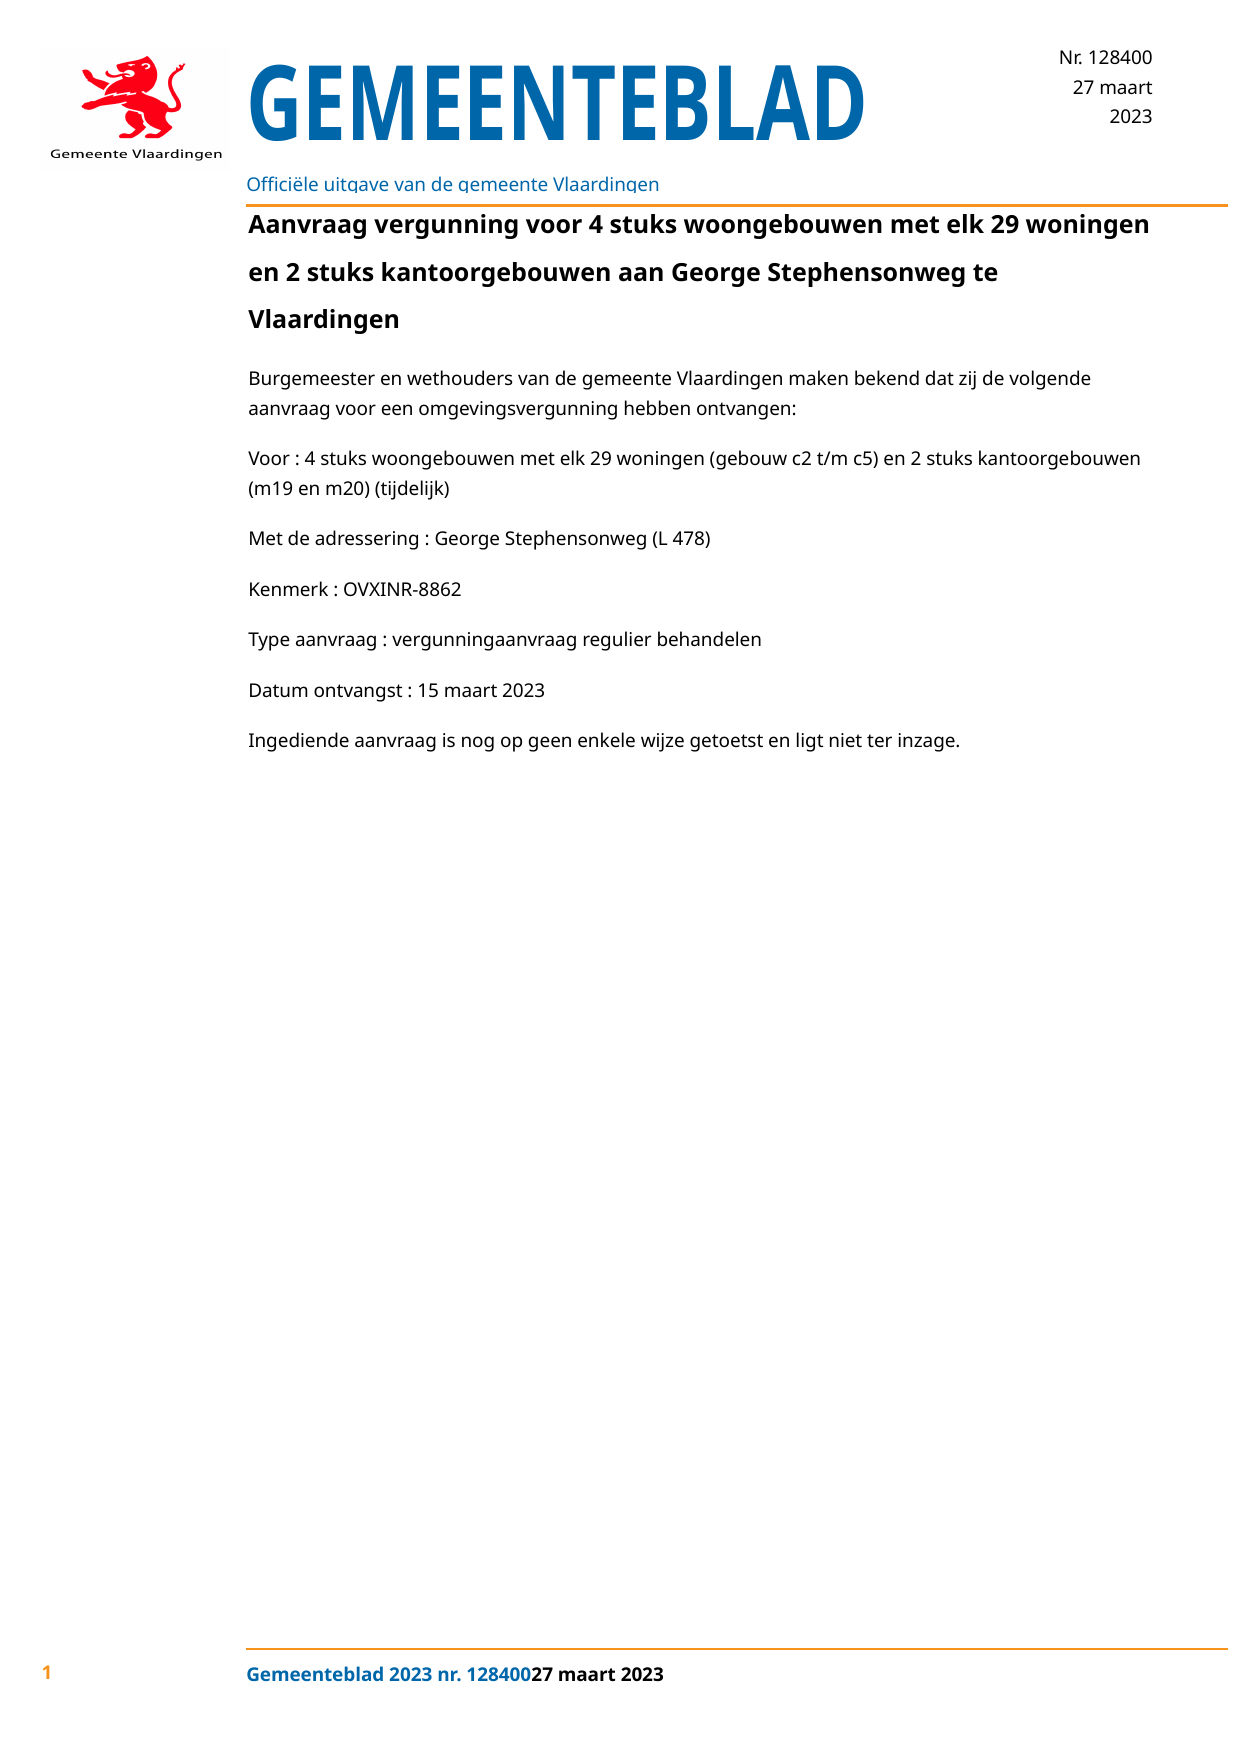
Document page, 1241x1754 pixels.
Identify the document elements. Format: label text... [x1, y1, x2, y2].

text Ingediende aanvraag is nog op geen enkele wijze getoetst en ligt niet ter inzage. [248, 727, 1152, 753]
text Met de adressering : George Stephensonweg (L 478) [248, 526, 1152, 551]
text Voor : 4 stuks woongebouwen met elk 29 woningen (gebouw c2 t/m c5) en 2 stuks kantoorgebouwen (m19 en m20) (tijdelijk) [248, 446, 1152, 501]
text Type aanvraag : vergunningaanvraag regulier behandelen [248, 626, 1152, 652]
text Aanvraag vergunning voor 4 stuks woongebouwen met elk 29 woningen en 2 stuks kantoorgebouwen aan George Stephensonweg te Vlaardingen [248, 207, 1152, 336]
text Burgemeester en wethouders van de gemeente Vlaardingen maken bekend dat zij de volgende aanvraag voor een omgevingsvergunning hebben ontvangen: [248, 366, 1152, 421]
picture [41, 47, 231, 172]
text Kenmerk : OVXINR-8862 [248, 576, 1152, 602]
text Datum ontvangst : 15 maart 2023 [248, 677, 1152, 702]
